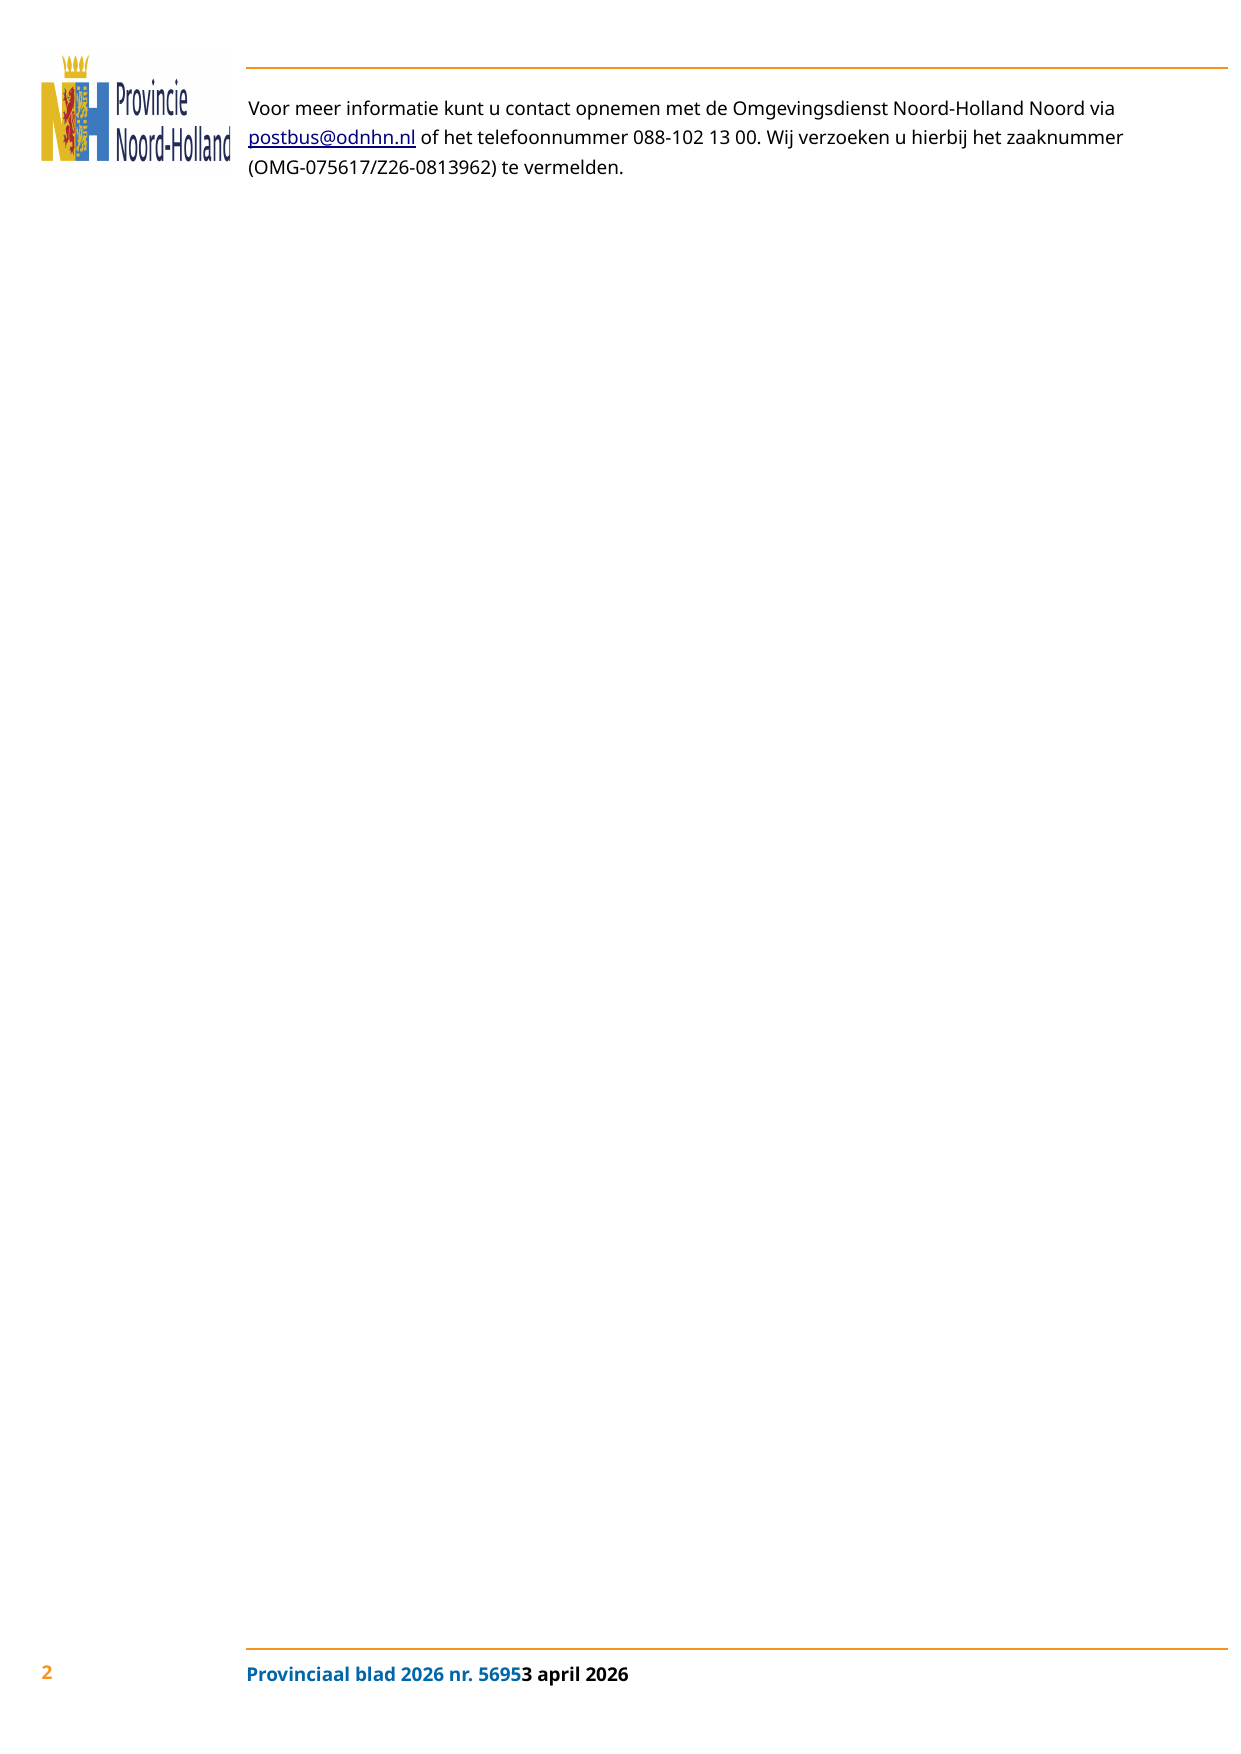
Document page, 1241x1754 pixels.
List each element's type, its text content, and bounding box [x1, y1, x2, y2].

picture [41, 47, 231, 172]
text Voor meer informatie kunt u contact opnemen met de Omgevingsdienst Noord-Holland Noord via postbus@odnhn.nl of het telefoonnummer 088-102 13 00. Wij verzoeken u hierbij het zaaknummer (OMG-075617/Z26-0813962) te vermelden. [248, 95, 1152, 180]
